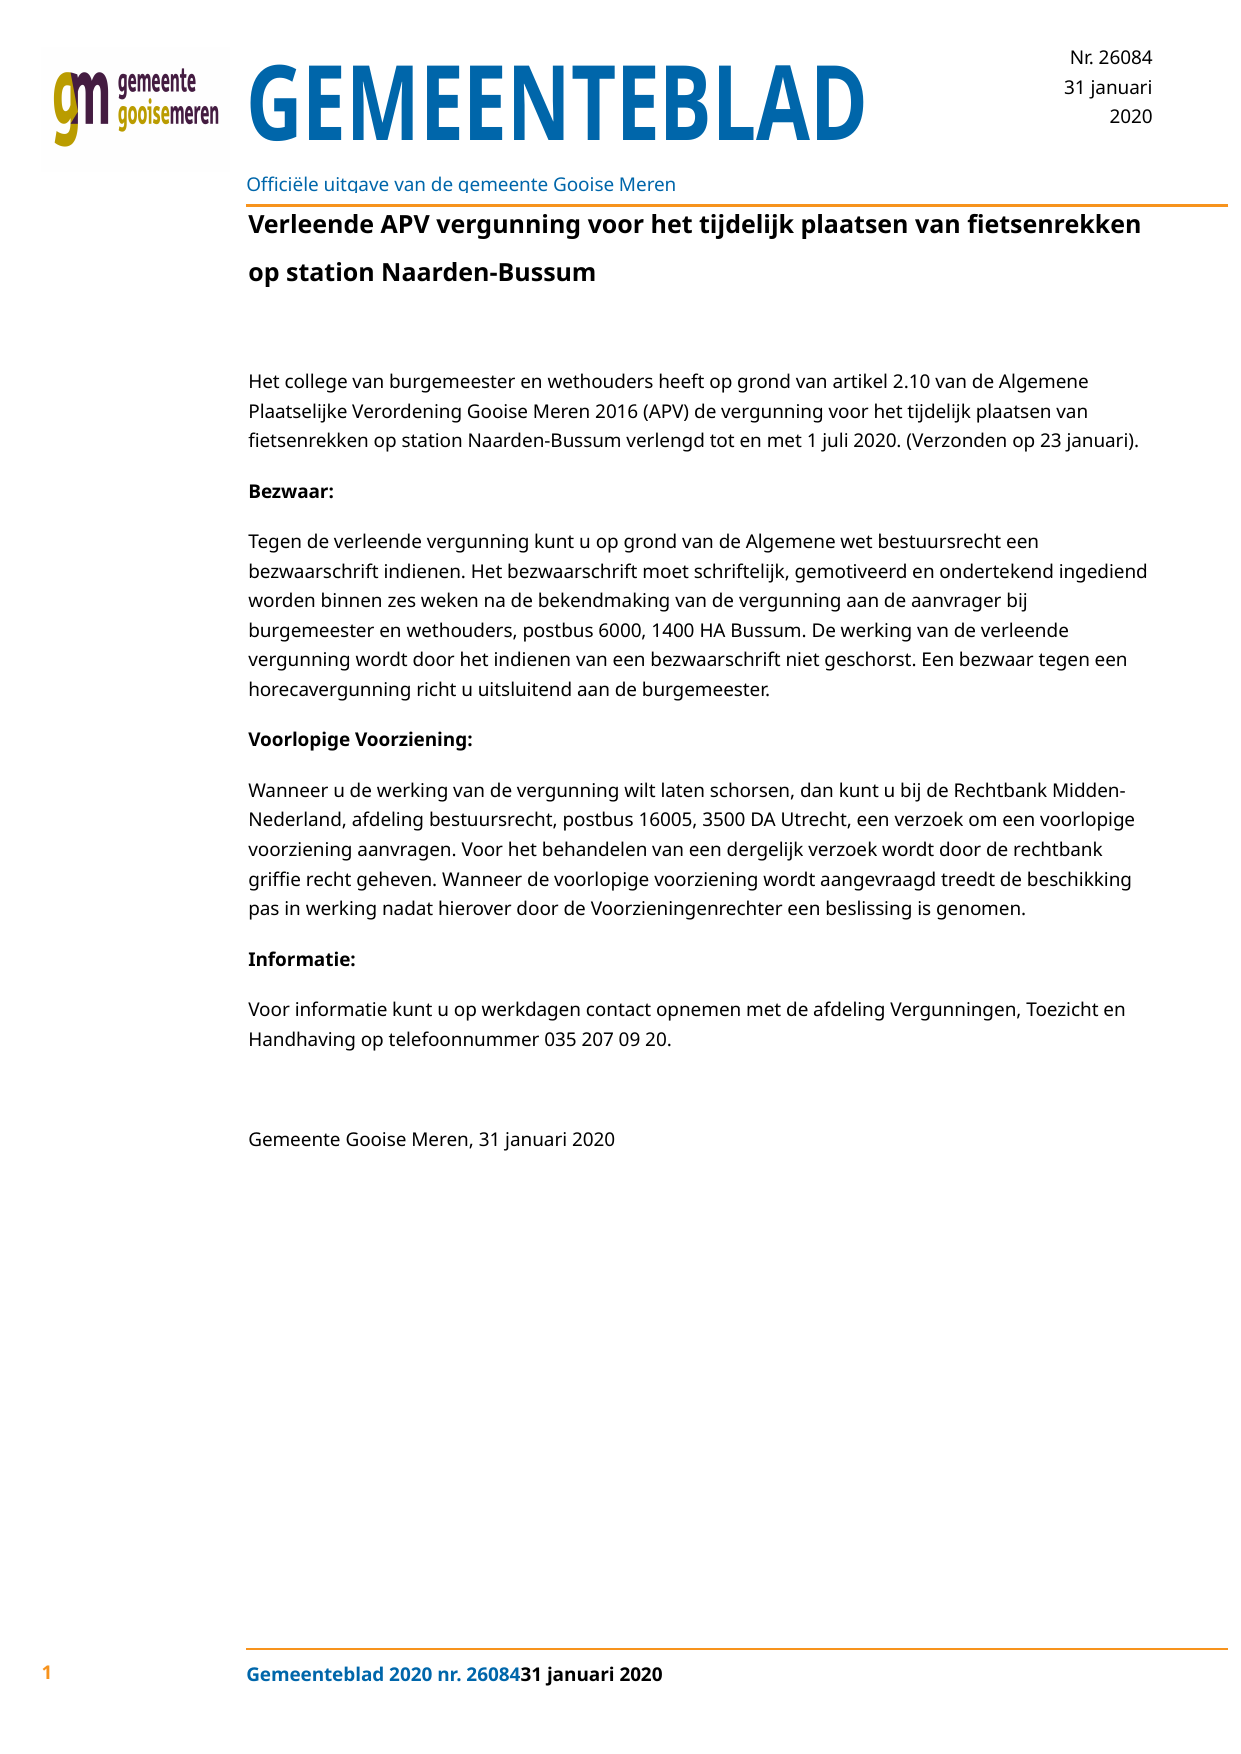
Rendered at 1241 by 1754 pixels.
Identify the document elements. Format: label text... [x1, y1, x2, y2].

picture [41, 47, 231, 172]
text Wanneer u de werking van de vergunning wilt laten schorsen, dan kunt u bij de Rechtbank Midden-Nederland, afdeling bestuursrecht, postbus 16005, 3500 DA Utrecht, een verzoek om een voorlopige voorziening aanvragen. Voor het behandelen van een dergelijk verzoek wordt door de rechtbank griffie recht geheven. Wanneer de voorlopige voorziening wordt aangevraagd treedt de beschikking pas in werking nadat hierover door de Voorzieningenrechter een beslissing is genomen. [248, 777, 1152, 921]
text Informatie: [248, 946, 1152, 972]
text Voorlopige Voorziening: [248, 727, 1152, 752]
text Tegen de verleende vergunning kunt u op grond van de Algemene wet bestuursrecht een bezwaarschrift indienen. Het bezwaarschrift moet schriftelijk, gemotiveerd en ondertekend ingediend worden binnen zes weken na de bekendmaking van de vergunning aan de aanvrager bij burgemeester en wethouders, postbus 6000, 1400 HA Bussum. De werking van de verleende vergunning wordt door het indienen van een bezwaarschrift niet geschorst. Een bezwaar tegen een horecavergunning richt u uitsluitend aan de burgemeester. [248, 528, 1152, 702]
text Verleende APV vergunning voor het tijdelijk plaatsen van fietsenrekken op station Naarden-Bussum [248, 207, 1152, 288]
text Gemeente Gooise Meren, 31 januari 2020 [248, 1127, 1152, 1152]
text Voor informatie kunt u op werkdagen contact opnemen met de afdeling Vergunningen, Toezicht en Handhaving op telefoonnummer 035 207 09 20. [248, 996, 1152, 1052]
text Het college van burgemeester en wethouders heeft op grond van artikel 2.10 van de Algemene Plaatselijke Verordening Gooise Meren 2016 (APV) de vergunning voor het tijdelijk plaatsen van fietsenrekken op station Naarden-Bussum verlengd tot en met 1 juli 2020. (Verzonden op 23 januari). [248, 368, 1152, 453]
text Bezwaar: [248, 478, 1152, 504]
